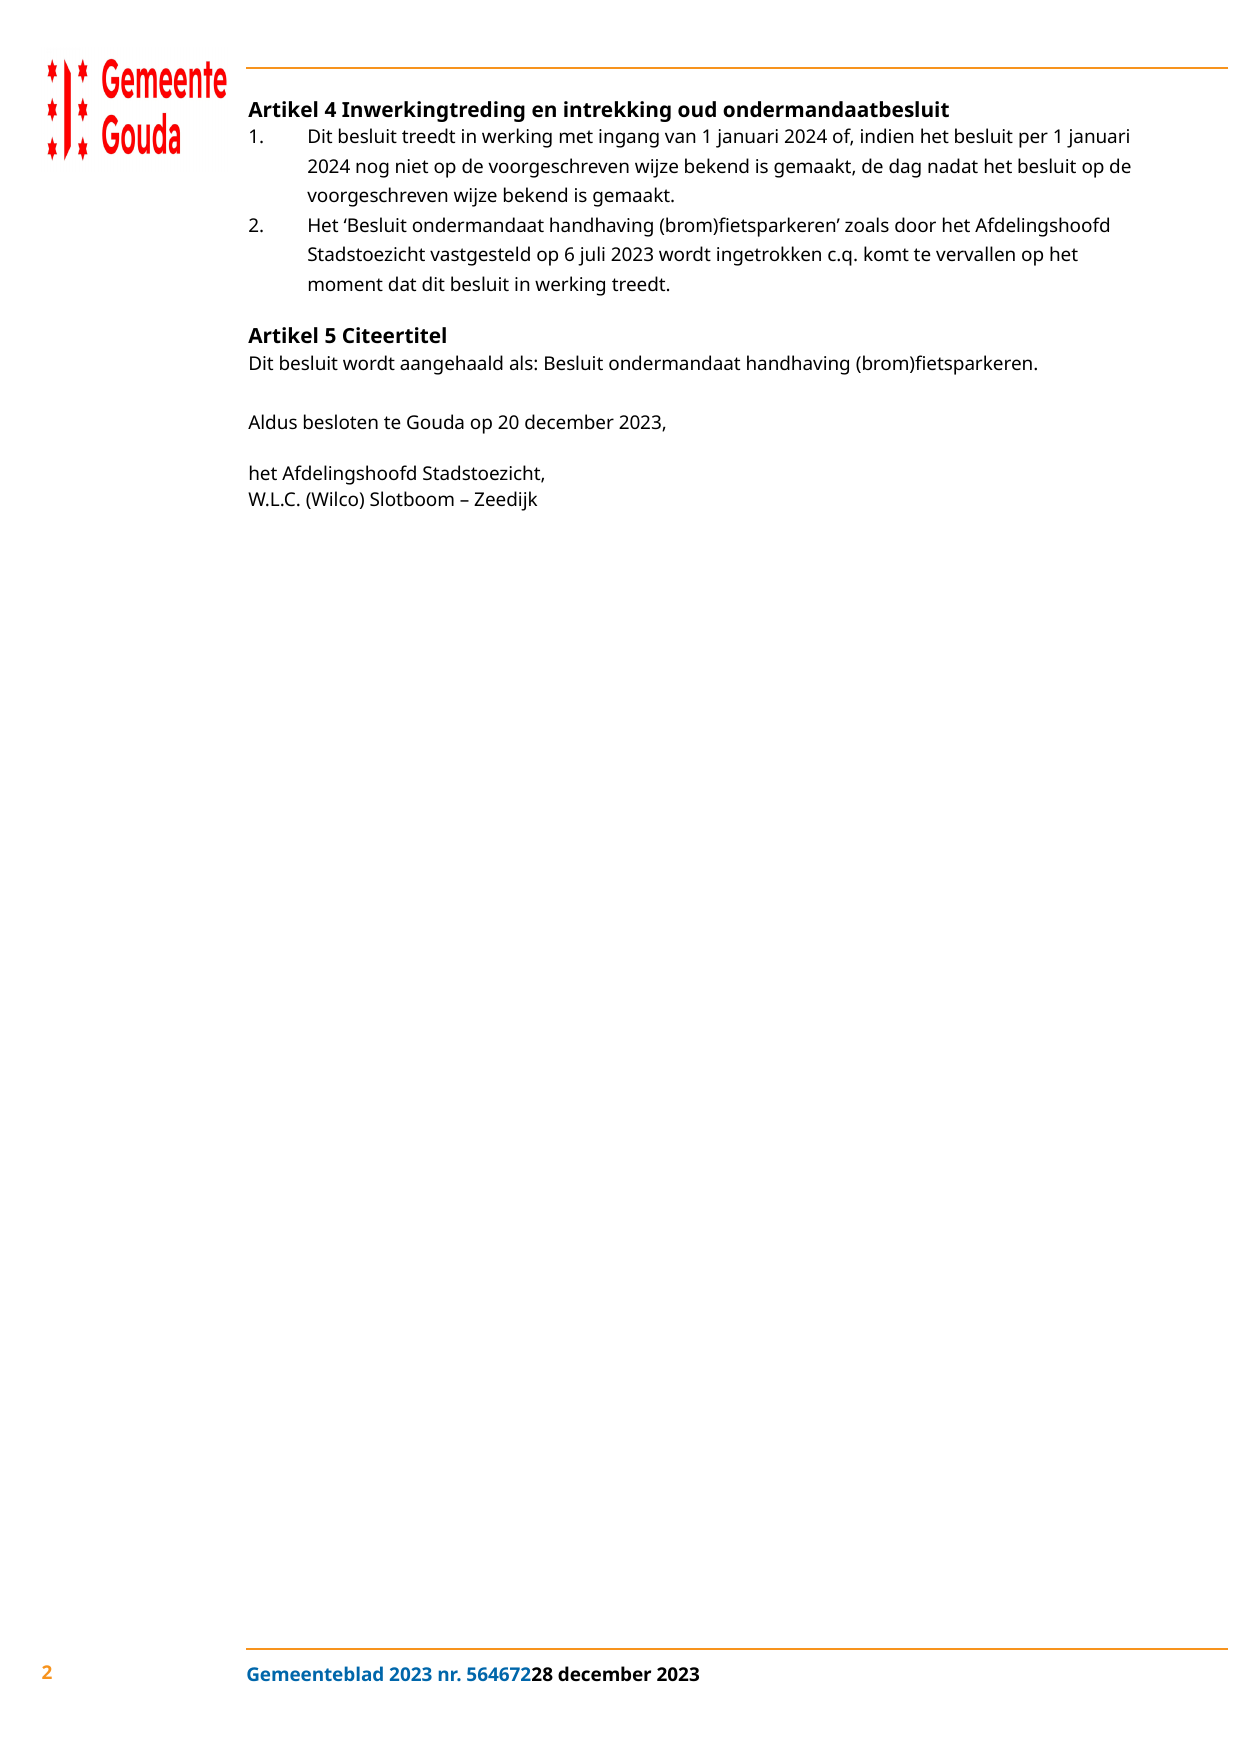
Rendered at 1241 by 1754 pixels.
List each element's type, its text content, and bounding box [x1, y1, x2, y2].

list Het ‘Besluit ondermandaat handhaving (brom)fietsparkeren’ zoals door het Afdelingshoofd Stadstoezicht vastgesteld op 6 juli 2023 wordt ingetrokken c.q. komt te vervallen op het moment dat dit besluit in werking treedt. [248, 212, 1152, 297]
list Dit besluit treedt in werking met ingang van 1 januari 2024 of, indien het besluit per 1 januari 2024 nog niet op de voorgeschreven wijze bekend is gemaakt, de dag nadat het besluit op de voorgeschreven wijze bekend is gemaakt. [248, 123, 1152, 208]
text Artikel 5 Citeertitel [248, 322, 1152, 350]
text W.L.C. (Wilco) Slotboom – Zeedijk [248, 486, 1152, 512]
text Dit besluit wordt aangehaald als: Besluit ondermandaat handhaving (brom)fietsparkeren. [248, 350, 1152, 376]
text het Afdelingshoofd Stadstoezicht, [248, 461, 1152, 486]
text Aldus besloten te Gouda op 20 december 2023, [248, 409, 1152, 435]
text Artikel 4 Inwerkingtreding en intrekking oud ondermandaatbesluit [248, 95, 1152, 123]
picture [41, 47, 231, 172]
